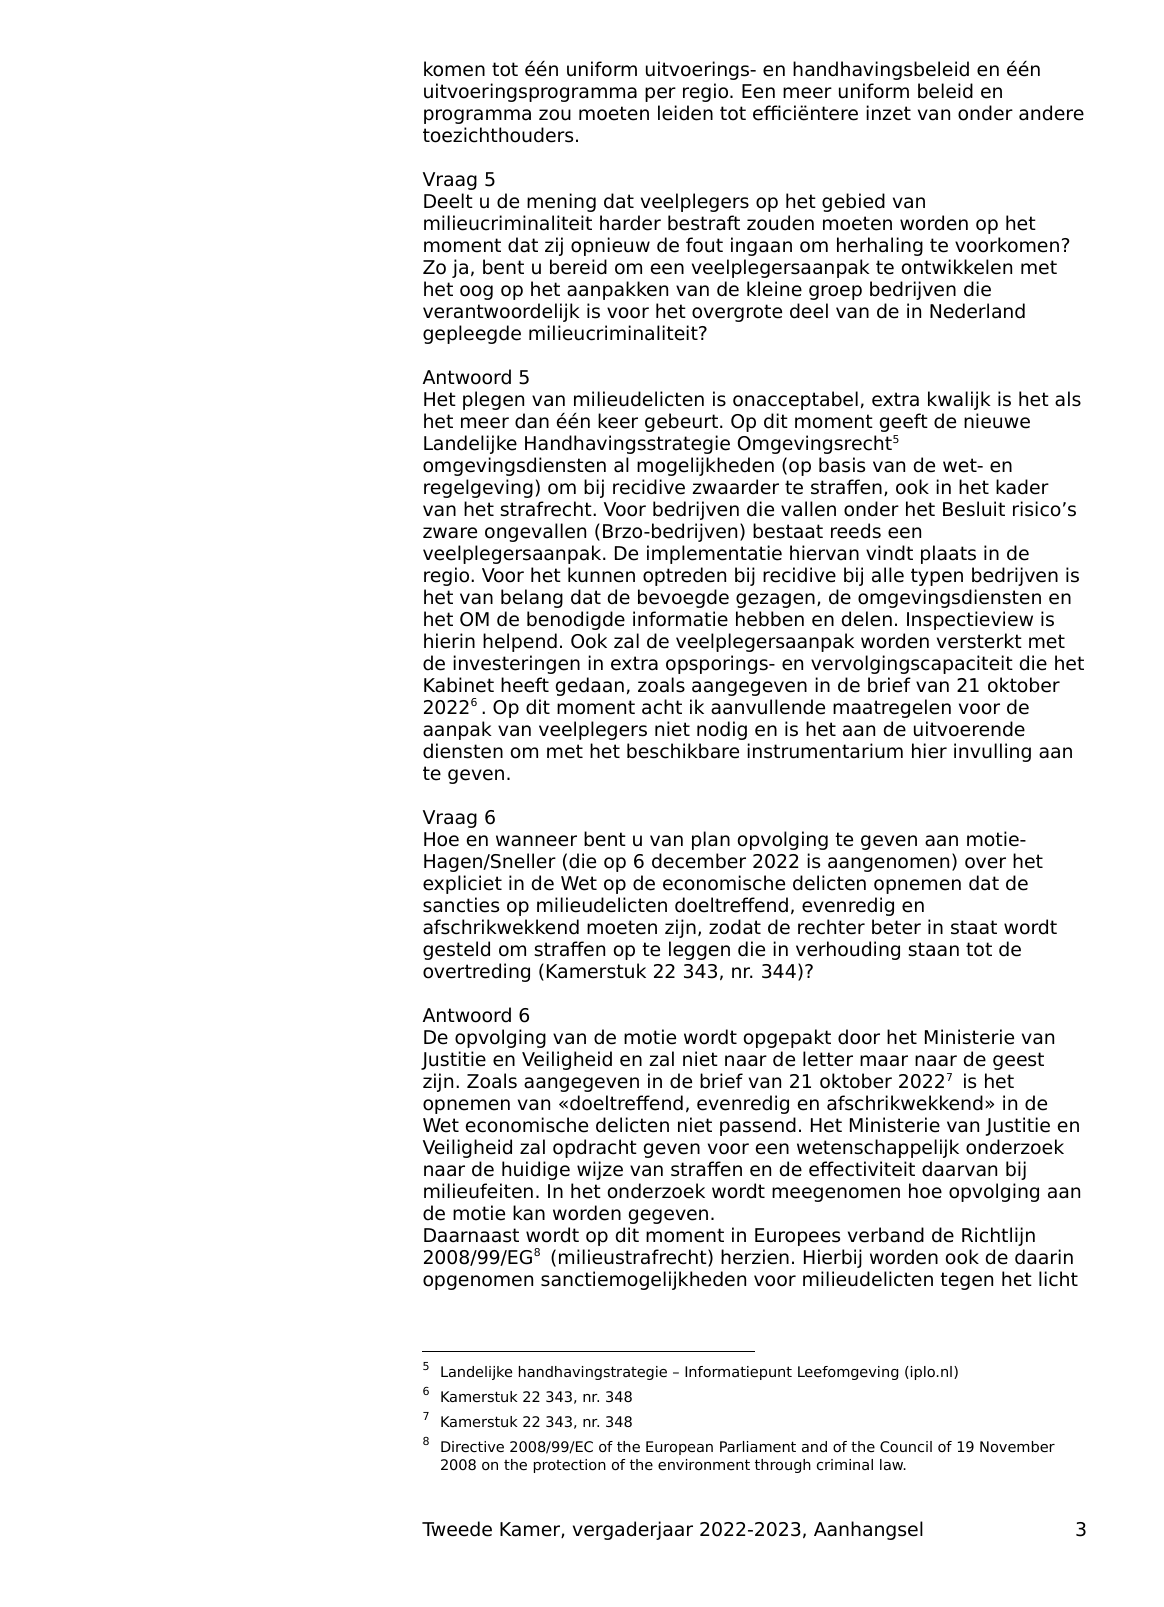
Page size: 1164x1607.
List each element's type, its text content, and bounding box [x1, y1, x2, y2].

text Vraag 6 [422, 807, 1087, 829]
text De opvolging van de motie wordt opgepakt door het Ministerie van Justitie en Veiligheid en zal niet naar de letter maar naar de geest zijn. Zoals aangegeven in de brief van 21 oktober 2022 is het opnemen van «doeltreffend, evenredig en afschrikwekkend» in de Wet economische delicten niet passend. Het Ministerie van Justitie en Veiligheid zal opdracht geven voor een wetenschappelijk onderzoek naar de huidige wijze van straffen en de effectiviteit daarvan bij milieufeiten. In het onderzoek wordt meegenomen hoe opvolging aan de motie kan worden gegeven. [422, 1027, 1087, 1225]
text Antwoord 6 [422, 1005, 1087, 1027]
text Kamerstuk 22 343, nr. 348 [422, 1410, 1087, 1432]
text Landelijke handhavingstrategie – Informatiepunt Leefomgeving (iplo.nl) [422, 1360, 1087, 1382]
text Antwoord 5 [422, 367, 1087, 389]
text Daarnaast wordt op dit moment in Europees verband de Richtlijn 2008/99/EG (milieustrafrecht) herzien. Hierbij worden ook de daarin opgenomen sanctiemogelijkheden voor milieudelicten tegen het licht [422, 1225, 1087, 1291]
text Directive 2008/99/EC of the European Parliament and of the Council of 19 November 2008 on the protection of the environment through criminal law. [422, 1435, 1087, 1474]
text Hoe en wanneer bent u van plan opvolging te geven aan motie-Hagen/Sneller (die op 6 december 2022 is aangenomen) over het expliciet in de Wet op de economische delicten opnemen dat de sancties op milieudelicten doeltreffend, evenredig en afschrikwekkend moeten zijn, zodat de rechter beter in staat wordt gesteld om straffen op te leggen die in verhouding staan tot de overtreding (Kamerstuk 22 343, nr. 344)? [422, 829, 1087, 983]
text Kamerstuk 22 343, nr. 348 [422, 1385, 1087, 1407]
text komen tot één uniform uitvoerings- en handhavingsbeleid en één uitvoeringsprogramma per regio. Een meer uniform beleid en programma zou moeten leiden tot efficiëntere inzet van onder andere toezichthouders. [422, 59, 1087, 147]
text Het plegen van milieudelicten is onacceptabel, extra kwalijk is het als het meer dan één keer gebeurt. Op dit moment geeft de nieuwe Landelijke Handhavingsstrategie Omgevingsrecht omgevingsdiensten al mogelijkheden (op basis van de wet- en regelgeving) om bij recidive zwaarder te straffen, ook in het kader van het strafrecht. Voor bedrijven die vallen onder het Besluit risico’s zware ongevallen (Brzo-bedrijven) bestaat reeds een veelplegersaanpak. De implementatie hiervan vindt plaats in de regio. Voor het kunnen optreden bij recidive bij alle typen bedrijven is het van belang dat de bevoegde gezagen, de omgevingsdiensten en het OM de benodigde informatie hebben en delen. Inspectieview is hierin helpend. Ook zal de veelplegersaanpak worden versterkt met de investeringen in extra opsporings- en vervolgingscapaciteit die het Kabinet heeft gedaan, zoals aangegeven in de brief van 21 oktober 2022. Op dit moment acht ik aanvullende maatregelen voor de aanpak van veelplegers niet nodig en is het aan de uitvoerende diensten om met het beschikbare instrumentarium hier invulling aan te geven. [422, 389, 1087, 785]
text Vraag 5 [422, 169, 1087, 191]
text Deelt u de mening dat veelplegers op het gebied van milieucriminaliteit harder bestraft zouden moeten worden op het moment dat zij opnieuw de fout ingaan om herhaling te voorkomen? Zo ja, bent u bereid om een veelplegersaanpak te ontwikkelen met het oog op het aanpakken van de kleine groep bedrijven die verantwoordelijk is voor het overgrote deel van de in Nederland gepleegde milieucriminaliteit? [422, 191, 1087, 345]
